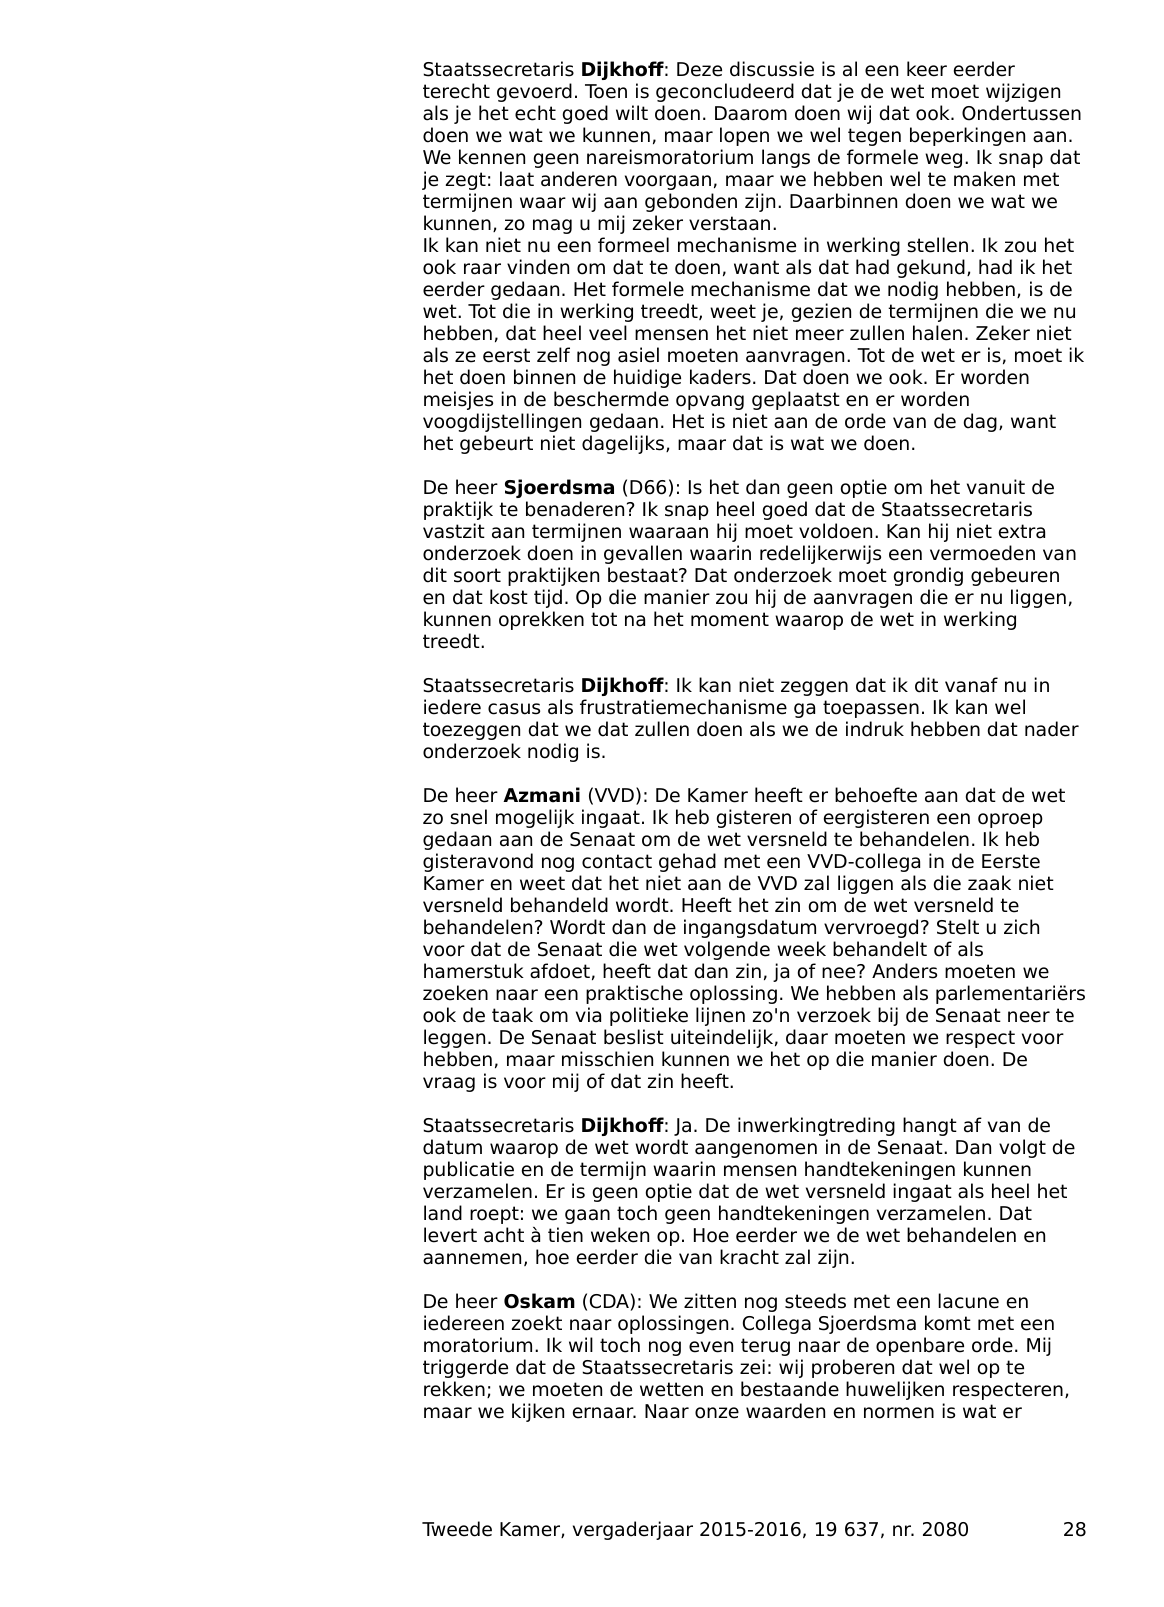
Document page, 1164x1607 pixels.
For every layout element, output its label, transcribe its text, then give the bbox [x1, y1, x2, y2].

text De heer Oskam (CDA): We zitten nog steeds met een lacune en iedereen zoekt naar oplossingen. Collega Sjoerdsma komt met een moratorium. Ik wil toch nog even terug naar de openbare orde. Mij triggerde dat de Staatssecretaris zei: wij proberen dat wel op te rekken; we moeten de wetten en bestaande huwelijken respecteren, maar we kijken ernaar. Naar onze waarden en normen is wat er [422, 1291, 1087, 1423]
text Staatssecretaris Dijkhoff: Ik kan niet zeggen dat ik dit vanaf nu in iedere casus als frustratiemechanisme ga toepassen. Ik kan wel toezeggen dat we dat zullen doen als we de indruk hebben dat nader onderzoek nodig is. [422, 675, 1087, 763]
text Staatssecretaris Dijkhoff: Deze discussie is al een keer eerder terecht gevoerd. Toen is geconcludeerd dat je de wet moet wijzigen als je het echt goed wilt doen. Daarom doen wij dat ook. Ondertussen doen we wat we kunnen, maar lopen we wel tegen beperkingen aan. We kennen geen nareismoratorium langs de formele weg. Ik snap dat je zegt: laat anderen voorgaan, maar we hebben wel te maken met termijnen waar wij aan gebonden zijn. Daarbinnen doen we wat we kunnen, zo mag u mij zeker verstaan. [422, 59, 1087, 235]
text De heer Sjoerdsma (D66): Is het dan geen optie om het vanuit de praktijk te benaderen? Ik snap heel goed dat de Staatssecretaris vastzit aan termijnen waaraan hij moet voldoen. Kan hij niet extra onderzoek doen in gevallen waarin redelijkerwijs een vermoeden van dit soort praktijken bestaat? Dat onderzoek moet grondig gebeuren en dat kost tijd. Op die manier zou hij de aanvragen die er nu liggen, kunnen oprekken tot na het moment waarop de wet in werking treedt. [422, 477, 1087, 653]
text Ik kan niet nu een formeel mechanisme in werking stellen. Ik zou het ook raar vinden om dat te doen, want als dat had gekund, had ik het eerder gedaan. Het formele mechanisme dat we nodig hebben, is de wet. Tot die in werking treedt, weet je, gezien de termijnen die we nu hebben, dat heel veel mensen het niet meer zullen halen. Zeker niet als ze eerst zelf nog asiel moeten aanvragen. Tot de wet er is, moet ik het doen binnen de huidige kaders. Dat doen we ook. Er worden meisjes in de beschermde opvang geplaatst en er worden voogdijstellingen gedaan. Het is niet aan de orde van de dag, want het gebeurt niet dagelijks, maar dat is wat we doen. [422, 235, 1087, 455]
text Staatssecretaris Dijkhoff: Ja. De inwerkingtreding hangt af van de datum waarop de wet wordt aangenomen in de Senaat. Dan volgt de publicatie en de termijn waarin mensen handtekeningen kunnen verzamelen. Er is geen optie dat de wet versneld ingaat als heel het land roept: we gaan toch geen handtekeningen verzamelen. Dat levert acht à tien weken op. Hoe eerder we de wet behandelen en aannemen, hoe eerder die van kracht zal zijn. [422, 1115, 1087, 1269]
text De heer Azmani (VVD): De Kamer heeft er behoefte aan dat de wet zo snel mogelijk ingaat. Ik heb gisteren of eergisteren een oproep gedaan aan de Senaat om de wet versneld te behandelen. Ik heb gisteravond nog contact gehad met een VVD-collega in de Eerste Kamer en weet dat het niet aan de VVD zal liggen als die zaak niet versneld behandeld wordt. Heeft het zin om de wet versneld te behandelen? Wordt dan de ingangsdatum vervroegd? Stelt u zich voor dat de Senaat die wet volgende week behandelt of als hamerstuk afdoet, heeft dat dan zin, ja of nee? Anders moeten we zoeken naar een praktische oplossing. We hebben als parlementariërs ook de taak om via politieke lijnen zo'n verzoek bij de Senaat neer te leggen. De Senaat beslist uiteindelijk, daar moeten we respect voor hebben, maar misschien kunnen we het op die manier doen. De vraag is voor mij of dat zin heeft. [422, 785, 1087, 1093]
